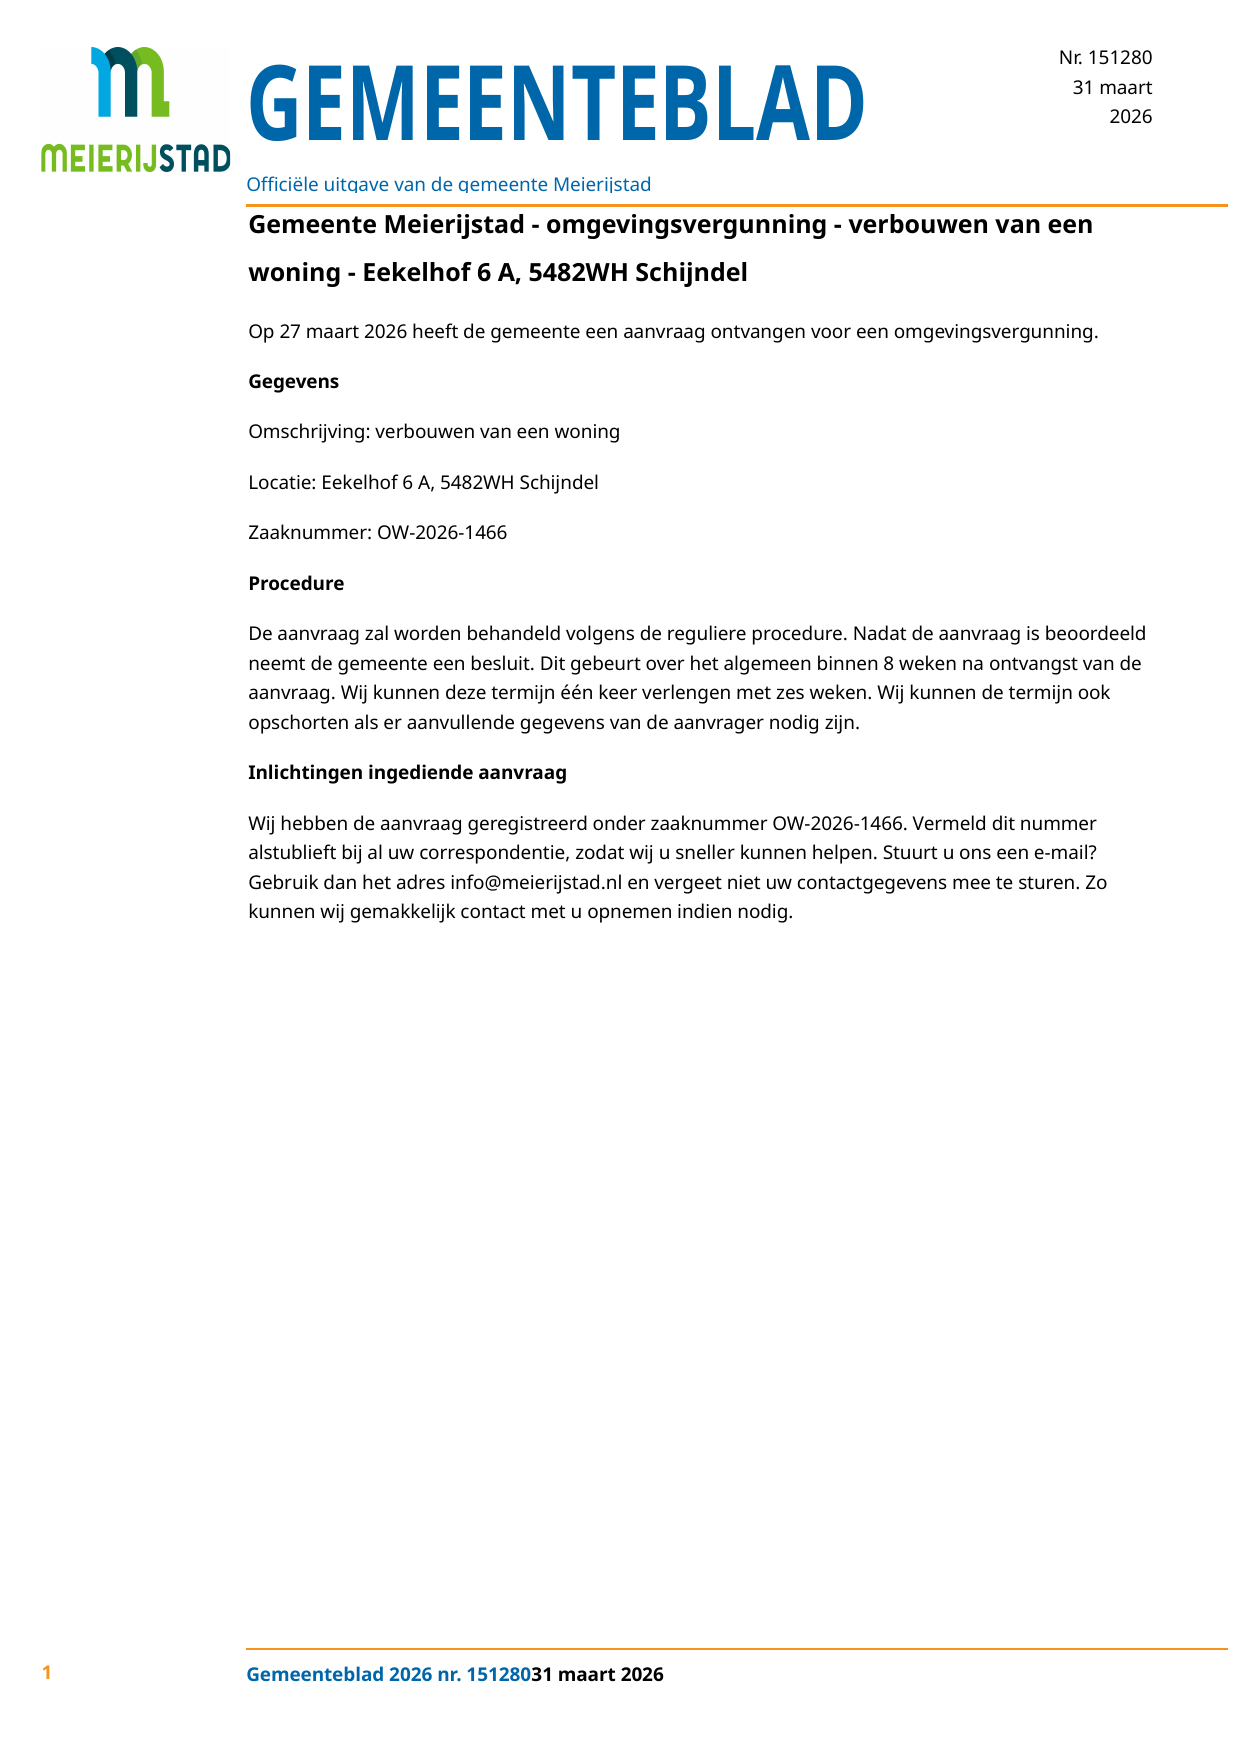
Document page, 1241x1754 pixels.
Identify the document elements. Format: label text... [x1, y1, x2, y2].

text Procedure [248, 570, 1152, 596]
text Gegevens [248, 368, 1152, 394]
text Locatie: Eekelhof 6 A, 5482WH Schijndel [248, 469, 1152, 495]
text Wij hebben de aanvraag geregistreerd onder zaaknummer OW-2026-1466. Vermeld dit nummer alstublieft bij al uw correspondentie, zodat wij u sneller kunnen helpen. Stuurt u ons een e-mail? Gebruik dan het adres info@meierijstad.nl en vergeet niet uw contactgegevens mee te sturen. Zo kunnen wij gemakkelijk contact met u opnemen indien nodig. [248, 810, 1152, 924]
text Gemeente Meierijstad - omgevingsvergunning - verbouwen van een woning - Eekelhof 6 A, 5482WH Schijndel [248, 207, 1152, 288]
text Inlichtingen ingediende aanvraag [248, 759, 1152, 785]
picture [41, 47, 231, 172]
text De aanvraag zal worden behandeld volgens de reguliere procedure. Nadat de aanvraag is beoordeeld neemt de gemeente een besluit. Dit gebeurt over het algemeen binnen 8 weken na ontvangst van de aanvraag. Wij kunnen deze termijn één keer verlengen met zes weken. Wij kunnen de termijn ook opschorten als er aanvullende gegevens van de aanvrager nodig zijn. [248, 620, 1152, 735]
text Omschrijving: verbouwen van een woning [248, 419, 1152, 444]
text Op 27 maart 2026 heeft de gemeente een aanvraag ontvangen voor een omgevingsvergunning. [248, 318, 1152, 344]
text Zaaknummer: OW-2026-1466 [248, 519, 1152, 545]
